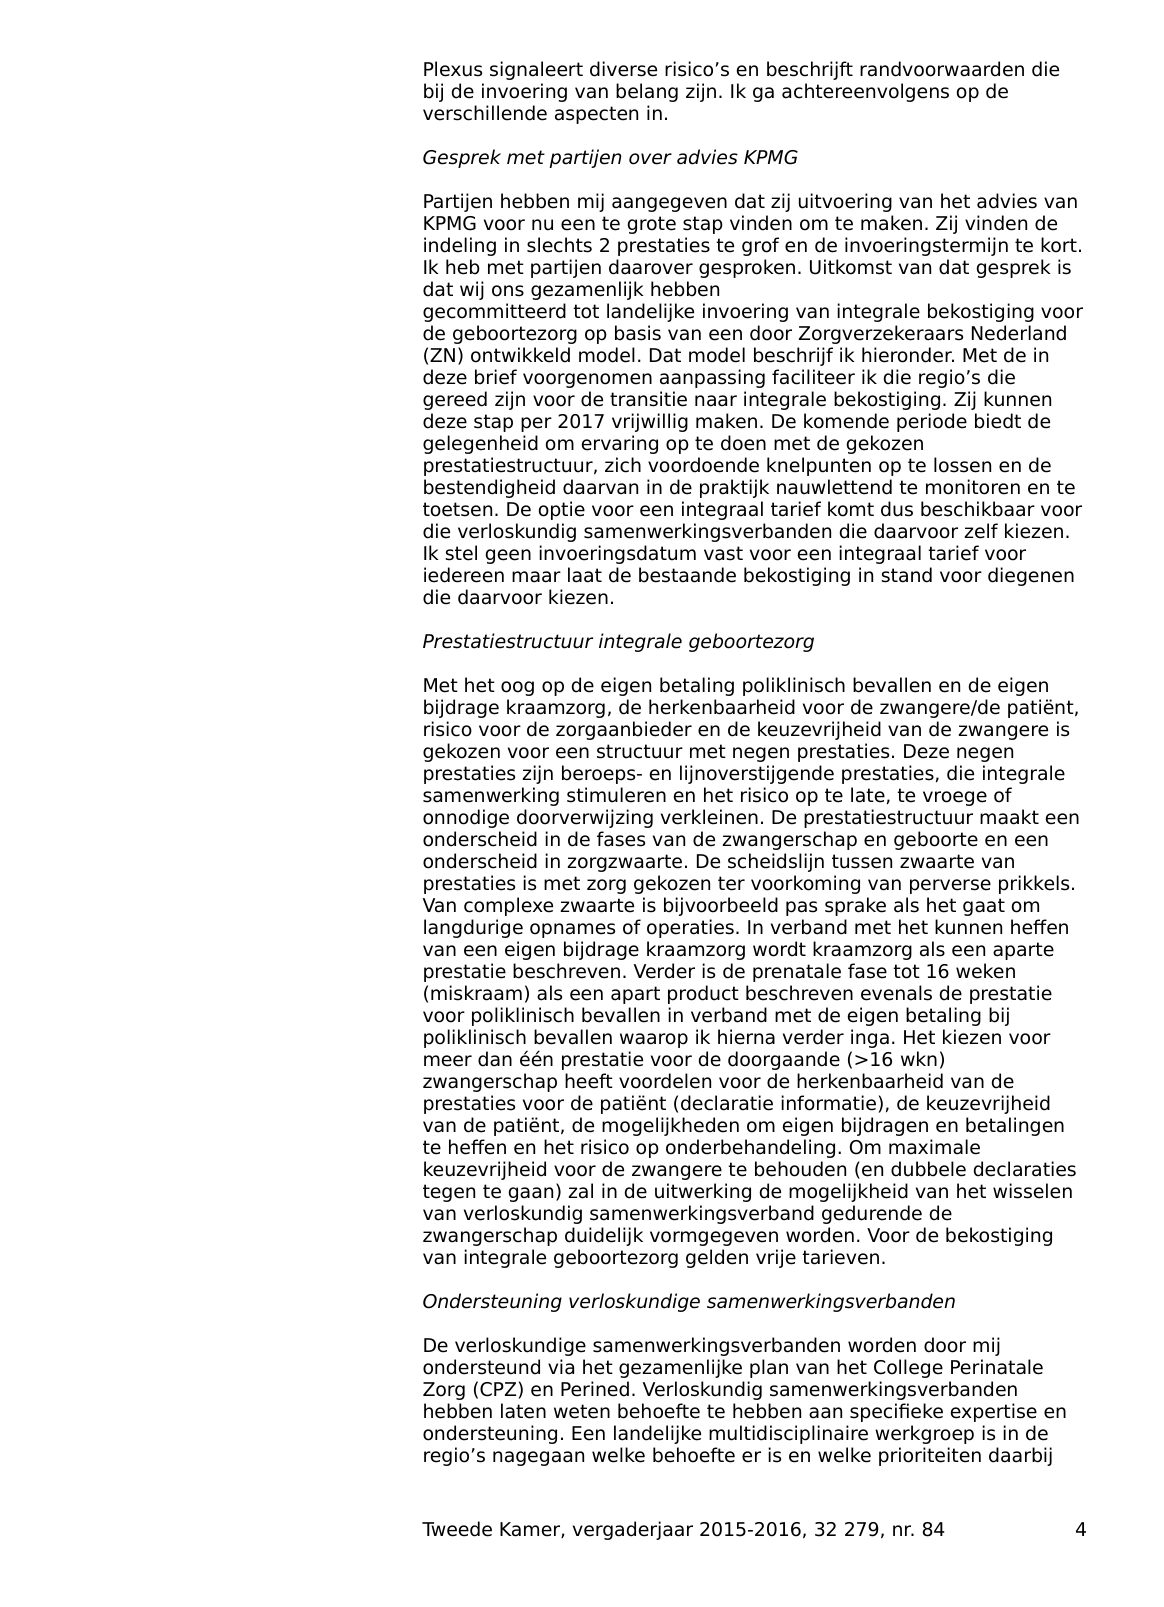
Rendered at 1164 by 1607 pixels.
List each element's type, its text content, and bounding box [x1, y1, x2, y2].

subtitle Gesprek met partijen over advies KPMG [422, 147, 1087, 169]
text Plexus signaleert diverse risico’s en beschrijft randvoorwaarden die bij de invoering van belang zijn. Ik ga achtereenvolgens op de verschillende aspecten in. [422, 59, 1087, 125]
text Partijen hebben mij aangegeven dat zij uitvoering van het advies van KPMG voor nu een te grote stap vinden om te maken. Zij vinden de indeling in slechts 2 prestaties te grof en de invoeringstermijn te kort. Ik heb met partijen daarover gesproken. Uitkomst van dat gesprek is dat wij ons gezamenlijk hebben [422, 191, 1087, 301]
text De verloskundige samenwerkingsverbanden worden door mij ondersteund via het gezamenlijke plan van het College Perinatale Zorg (CPZ) en Perined. Verloskundig samenwerkingsverbanden hebben laten weten behoefte te hebben aan specifieke expertise en ondersteuning. Een landelijke multidisciplinaire werkgroep is in de regio’s nagegaan welke behoefte er is en welke prioriteiten daarbij [422, 1335, 1087, 1467]
subtitle Prestatiestructuur integrale geboortezorg [422, 631, 1087, 653]
subtitle Ondersteuning verloskundige samenwerkingsverbanden [422, 1291, 1087, 1313]
text Met het oog op de eigen betaling poliklinisch bevallen en de eigen bijdrage kraamzorg, de herkenbaarheid voor de zwangere/de patiënt, risico voor de zorgaanbieder en de keuzevrijheid van de zwangere is gekozen voor een structuur met negen prestaties. Deze negen prestaties zijn beroeps- en lijnoverstijgende prestaties, die integrale samenwerking stimuleren en het risico op te late, te vroege of onnodige doorverwijzing verkleinen. De prestatiestructuur maakt een onderscheid in de fases van de zwangerschap en geboorte en een onderscheid in zorgzwaarte. De scheidslijn tussen zwaarte van prestaties is met zorg gekozen ter voorkoming van perverse prikkels. Van complexe zwaarte is bijvoorbeeld pas sprake als het gaat om langdurige opnames of operaties. In verband met het kunnen heffen van een eigen bijdrage kraamzorg wordt kraamzorg als een aparte prestatie beschreven. Verder is de prenatale fase tot 16 weken (miskraam) als een apart product beschreven evenals de prestatie voor poliklinisch bevallen in verband met de eigen betaling bij poliklinisch bevallen waarop ik hierna verder inga. Het kiezen voor meer dan één prestatie voor de doorgaande (>16 wkn) zwangerschap heeft voordelen voor de herkenbaarheid van de prestaties voor de patiënt (declaratie informatie), de keuzevrijheid van de patiënt, de mogelijkheden om eigen bijdragen en betalingen te heffen en het risico op onderbehandeling. Om maximale keuzevrijheid voor de zwangere te behouden (en dubbele declaraties tegen te gaan) zal in de uitwerking de mogelijkheid van het wisselen van verloskundig samenwerkingsverband gedurende de zwangerschap duidelijk vormgegeven worden. Voor de bekostiging van integrale geboortezorg gelden vrije tarieven. [422, 675, 1087, 1269]
text gecommitteerd tot landelijke invoering van integrale bekostiging voor de geboortezorg op basis van een door Zorgverzekeraars Nederland (ZN) ontwikkeld model. Dat model beschrijf ik hieronder. Met de in deze brief voorgenomen aanpassing faciliteer ik die regio’s die gereed zijn voor de transitie naar integrale bekostiging. Zij kunnen deze stap per 2017 vrijwillig maken. De komende periode biedt de gelegenheid om ervaring op te doen met de gekozen prestatiestructuur, zich voordoende knelpunten op te lossen en de bestendigheid daarvan in de praktijk nauwlettend te monitoren en te toetsen. De optie voor een integraal tarief komt dus beschikbaar voor die verloskundig samenwerkingsverbanden die daarvoor zelf kiezen. Ik stel geen invoeringsdatum vast voor een integraal tarief voor iedereen maar laat de bestaande bekostiging in stand voor diegenen die daarvoor kiezen. [422, 301, 1087, 609]
